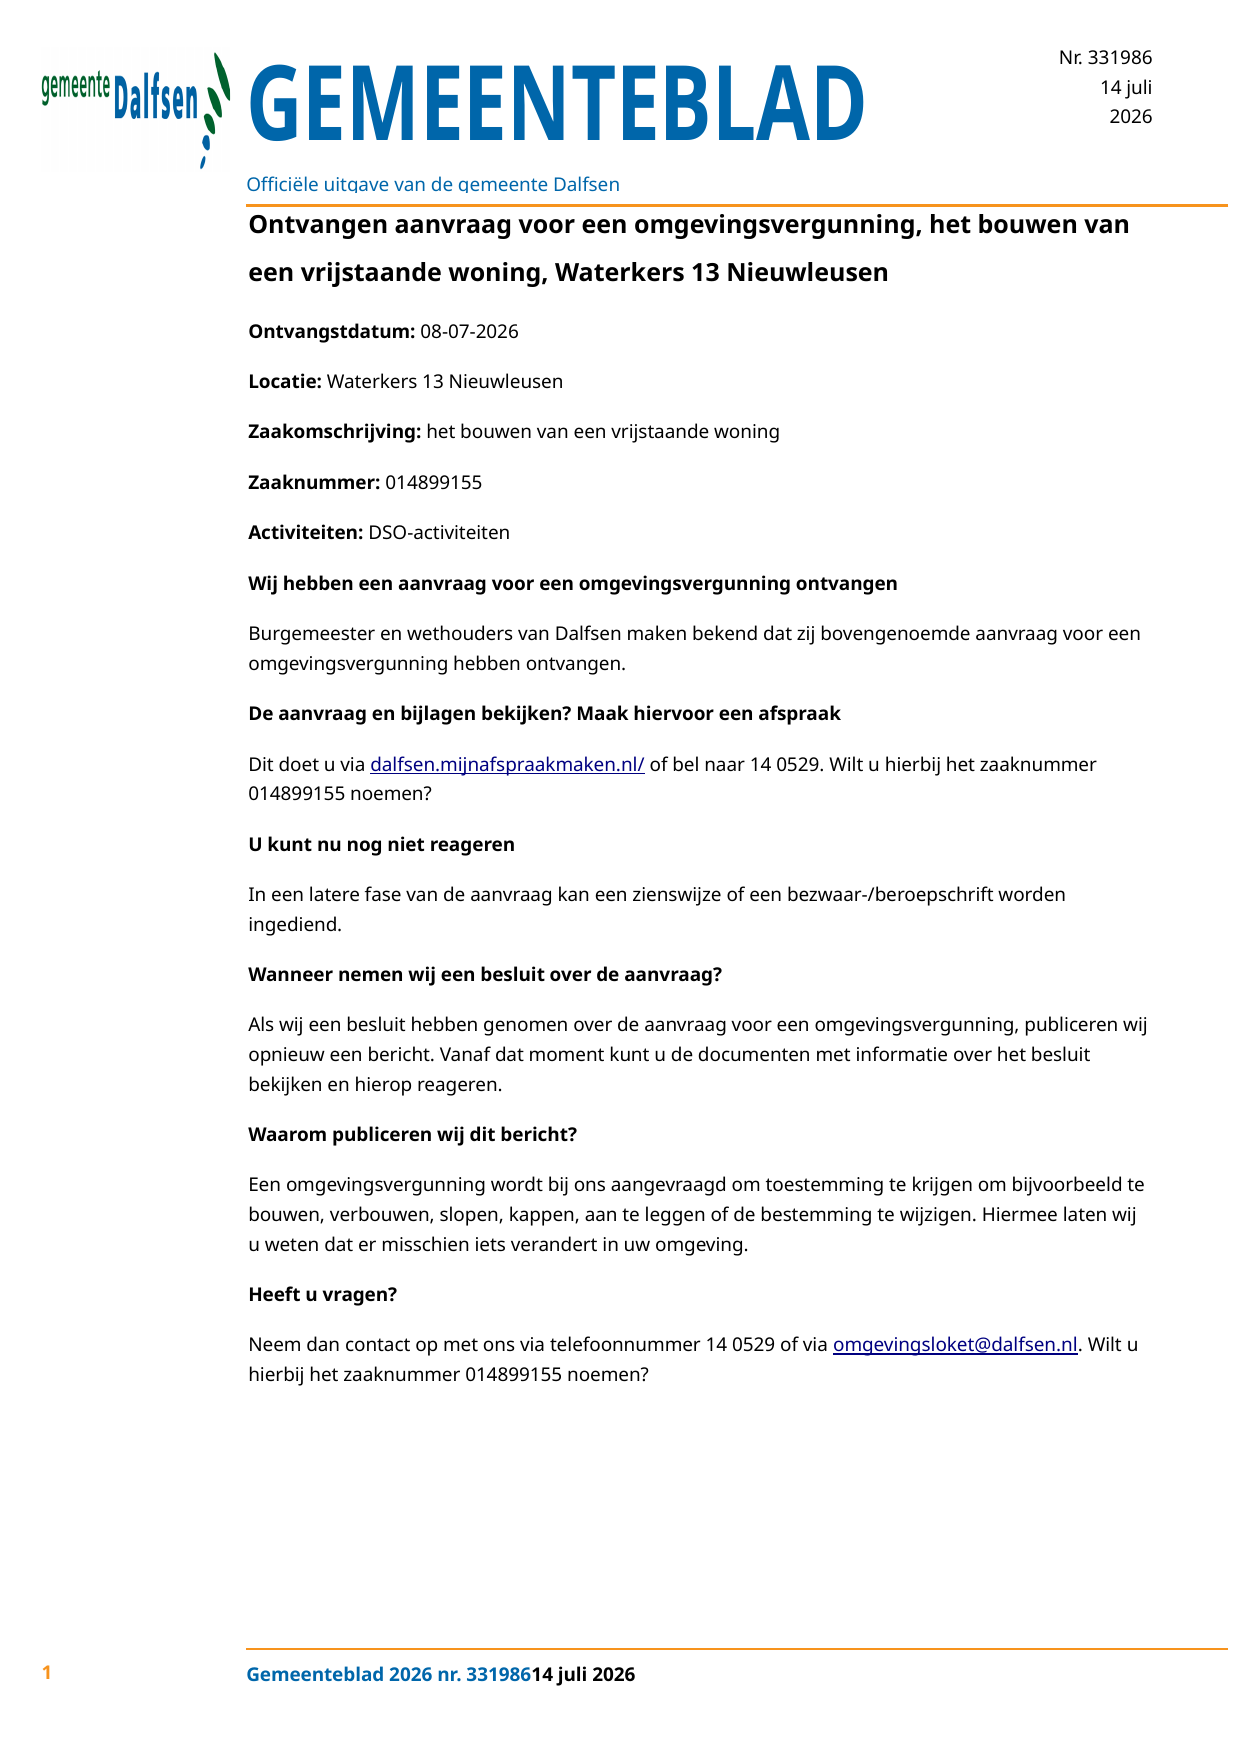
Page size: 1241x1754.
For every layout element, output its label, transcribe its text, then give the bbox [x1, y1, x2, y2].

text Heeft u vragen? [248, 1281, 1152, 1307]
text In een latere fase van de aanvraag kan een zienswijze of een bezwaar-/beroepschrift worden ingediend. [248, 881, 1152, 937]
text Waarom publiceren wij dit bericht? [248, 1121, 1152, 1147]
text De aanvraag en bijlagen bekijken? Maak hiervoor een afspraak [248, 700, 1152, 726]
text Ontvangstdatum: 08-07-2026 [248, 318, 1152, 344]
text Activiteiten: DSO-activiteiten [248, 519, 1152, 545]
text Wanneer nemen wij een besluit over de aanvraag? [248, 961, 1152, 987]
text U kunt nu nog niet reageren [248, 831, 1152, 857]
text Zaaknummer: 014899155 [248, 469, 1152, 495]
text Locatie: Waterkers 13 Nieuwleusen [248, 368, 1152, 394]
text Als wij een besluit hebben genomen over de aanvraag voor een omgevingsvergunning, publiceren wij opnieuw een bericht. Vanaf dat moment kunt u de documenten met informatie over het besluit bekijken en hierop reageren. [248, 1012, 1152, 1097]
text Neem dan contact op met ons via telefoonnummer 14 0529 of via omgevingsloket@dalfsen.nl. Wilt u hierbij het zaaknummer 014899155 noemen? [248, 1332, 1152, 1387]
picture [41, 47, 231, 172]
text Burgemeester en wethouders van Dalfsen maken bekend dat zij bovengenoemde aanvraag voor een omgevingsvergunning hebben ontvangen. [248, 620, 1152, 676]
text Ontvangen aanvraag voor een omgevingsvergunning, het bouwen van een vrijstaande woning, Waterkers 13 Nieuwleusen [248, 207, 1152, 288]
text Wij hebben een aanvraag voor een omgevingsvergunning ontvangen [248, 570, 1152, 596]
text Een omgevingsvergunning wordt bij ons aangevraagd om toestemming te krijgen om bijvoorbeeld te bouwen, verbouwen, slopen, kappen, aan te leggen of de bestemming te wijzigen. Hiermee laten wij u weten dat er misschien iets verandert in uw omgeving. [248, 1172, 1152, 1257]
text Zaakomschrijving: het bouwen van een vrijstaande woning [248, 419, 1152, 444]
text Dit doet u via dalfsen.mijnafspraakmaken.nl/ of bel naar 14 0529. Wilt u hierbij het zaaknummer 014899155 noemen? [248, 751, 1152, 806]
